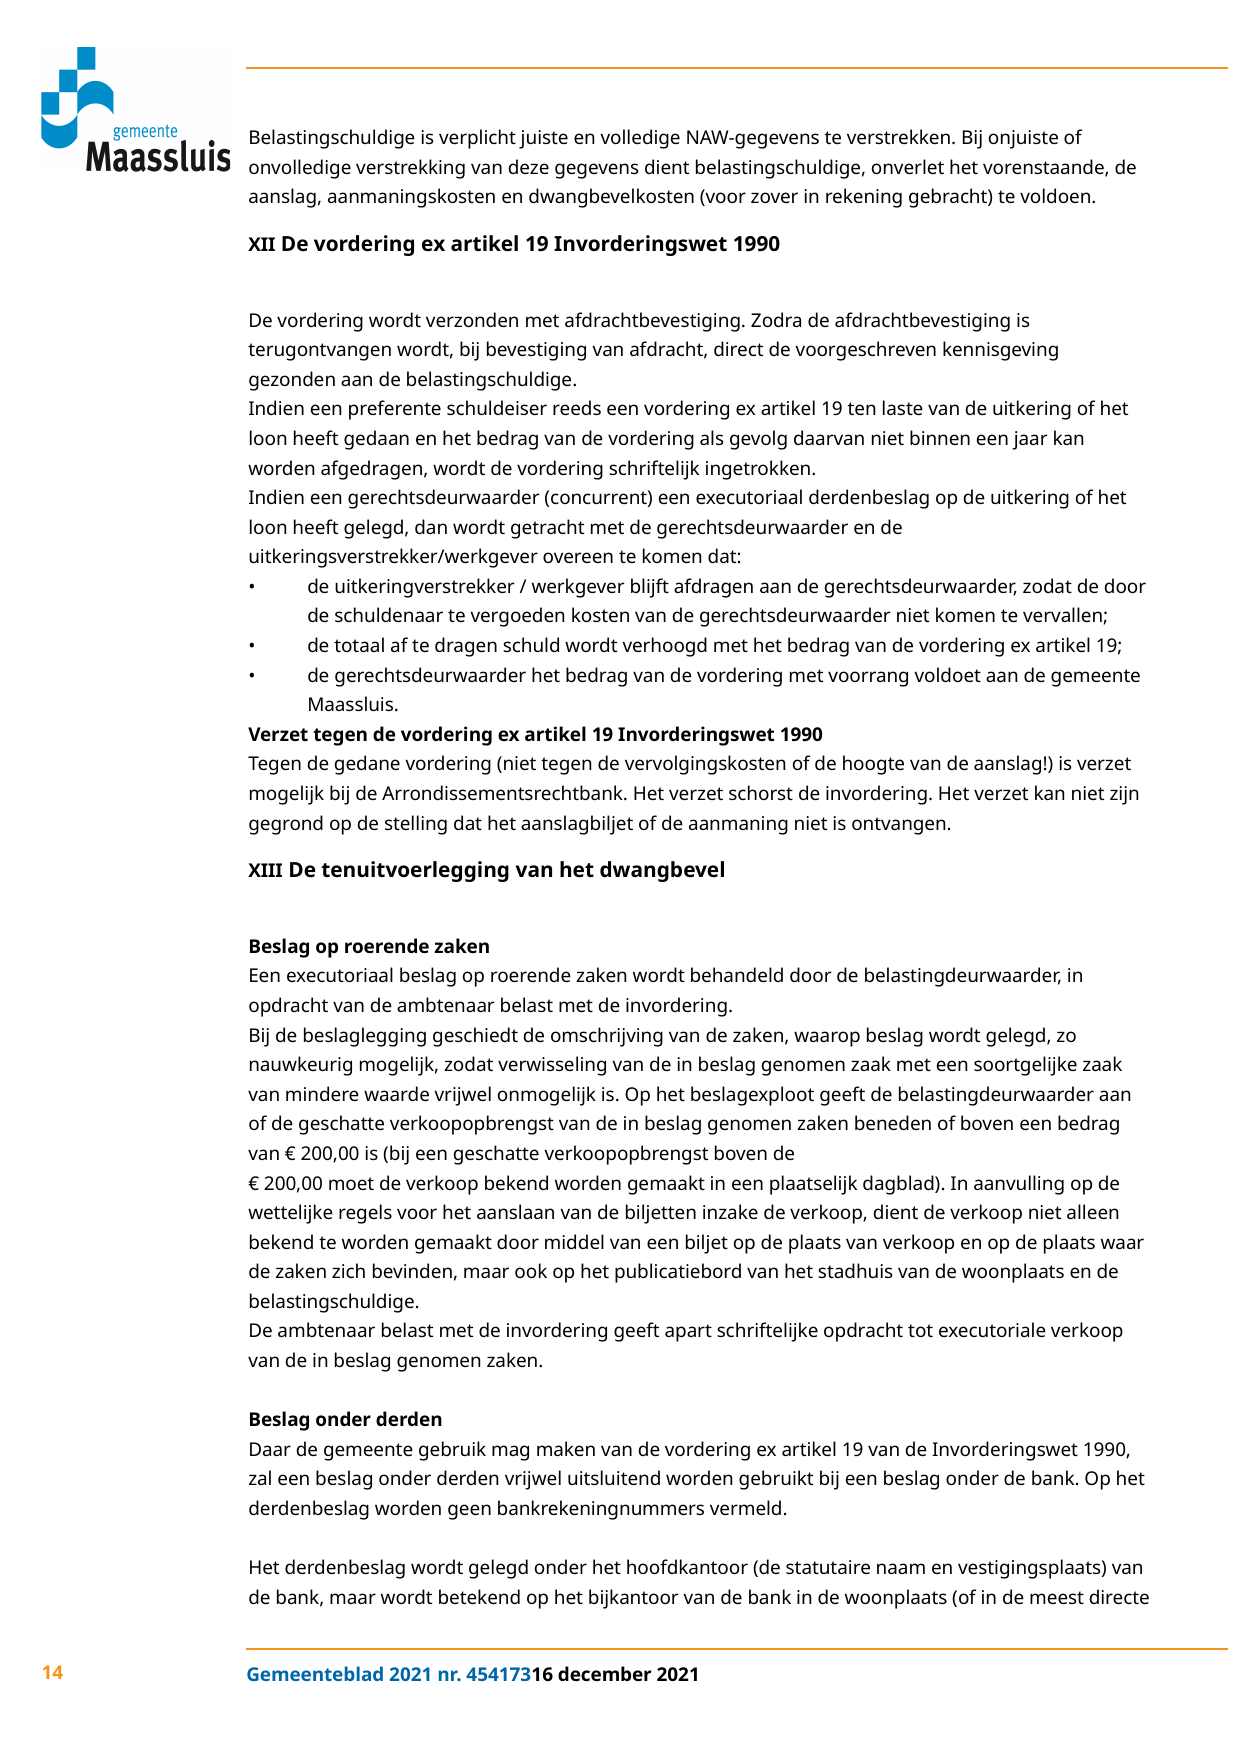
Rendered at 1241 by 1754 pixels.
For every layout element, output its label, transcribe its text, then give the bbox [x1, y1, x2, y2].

text De ambtenaar belast met de invordering geeft apart schriftelijke opdracht tot executoriale verkoop van de in beslag genomen zaken. [248, 1318, 1152, 1373]
picture [41, 47, 77, 92]
text De vordering wordt verzonden met afdrachtbevestiging. Zodra de afdrachtbevestiging is terugontvangen wordt, bij bevestiging van afdracht, direct de voorgeschreven kennisgeving gezonden aan de belastingschuldige. [248, 307, 1152, 392]
text Belastingschuldige is verplicht juiste en volledige NAW-gegevens te verstrekken. Bij onjuiste of onvolledige verstrekking van deze gegevens dient belastingschuldige, onverlet het vorenstaande, de aanslag, aanmaningskosten en dwangbevelkosten (voor zover in rekening gebracht) te voldoen. [248, 124, 1152, 209]
text Tegen de gedane vordering (niet tegen de vervolgingskosten of de hoogte van de aanslag!) is verzet mogelijk bij de Arrondissementsrechtbank. Het verzet schorst de invordering. Het verzet kan niet zijn gegrond op de stelling dat het aanslagbiljet of de aanmaning niet is ontvangen. [248, 751, 1152, 836]
text Het derdenbeslag wordt gelegd onder het hoofdkantoor (de statutaire naam en vestigingsplaats) van de bank, maar wordt betekend op het bijkantoor van de bank in de woonplaats (of in de meest directe [248, 1554, 1152, 1610]
picture [41, 47, 231, 172]
text XIII De tenuitvoerlegging van het dwangbevel [248, 855, 1152, 884]
text Indien een gerechtsdeurwaarder (concurrent) een executoriaal derdenbeslag op de uitkering of het loon heeft gelegd, dan wordt getracht met de gerechtsdeurwaarder en de uitkeringsverstrekker/werkgever overeen te komen dat: [248, 484, 1152, 569]
text Verzet tegen de vordering ex artikel 19 Invorderingswet 1990 [248, 721, 1152, 747]
text XII De vordering ex artikel 19 Invorderingswet 1990 [248, 229, 1152, 258]
text Beslag onder derden [248, 1406, 1152, 1432]
list de totaal af te dragen schuld wordt verhoogd met het bedrag van de vordering ex artikel 19; [248, 632, 1152, 658]
text Daar de gemeente gebruik mag maken van de vordering ex artikel 19 van de Invorderingswet 1990, zal een beslag onder derden vrijwel uitsluitend worden gebruikt bij een beslag onder de bank. Op het derdenbeslag worden geen bankrekeningnummers vermeld. [248, 1436, 1152, 1521]
text Beslag op roerende zaken [248, 933, 1152, 959]
text Bij de beslaglegging geschiedt de omschrijving van de zaken, waarop beslag wordt gelegd, zo nauwkeurig mogelijk, zodat verwisseling van de in beslag genomen zaak met een soortgelijke zaak van mindere waarde vrijwel onmogelijk is. Op het beslagexploot geeft de belastingdeurwaarder aan of de geschatte verkoopopbrengst van de in beslag genomen zaken beneden of boven een bedrag van € 200,00 is (bij een geschatte verkoopopbrengst boven de [248, 1022, 1152, 1166]
text € 200,00 moet de verkoop bekend worden gemaakt in een plaatselijk dagblad). In aanvulling op de wettelijke regels voor het aanslaan van de biljetten inzake de verkoop, dient de verkoop niet alleen bekend te worden gemaakt door middel van een biljet op de plaats van verkoop en op de plaats waar de zaken zich bevinden, maar ook op het publicatiebord van het stadhuis van de woonplaats en de belastingschuldige. [248, 1170, 1152, 1314]
list de uitkeringverstrekker / werkgever blijft afdragen aan de gerechtsdeurwaarder, zodat de door de schuldenaar te vergoeden kosten van de gerechtsdeurwaarder niet komen te vervallen; [248, 573, 1152, 628]
list de gerechtsdeurwaarder het bedrag van de vordering met voorrang voldoet aan de gemeente Maassluis. [248, 662, 1152, 717]
text Een executoriaal beslag op roerende zaken wordt behandeld door de belastingdeurwaarder, in opdracht van de ambtenaar belast met de invordering. [248, 963, 1152, 1018]
text Indien een preferente schuldeiser reeds een vordering ex artikel 19 ten laste van de uitkering of het loon heeft gedaan en het bedrag van de vordering als gevolg daarvan niet binnen een jaar kan worden afgedragen, wordt de vordering schriftelijk ingetrokken. [248, 396, 1152, 481]
